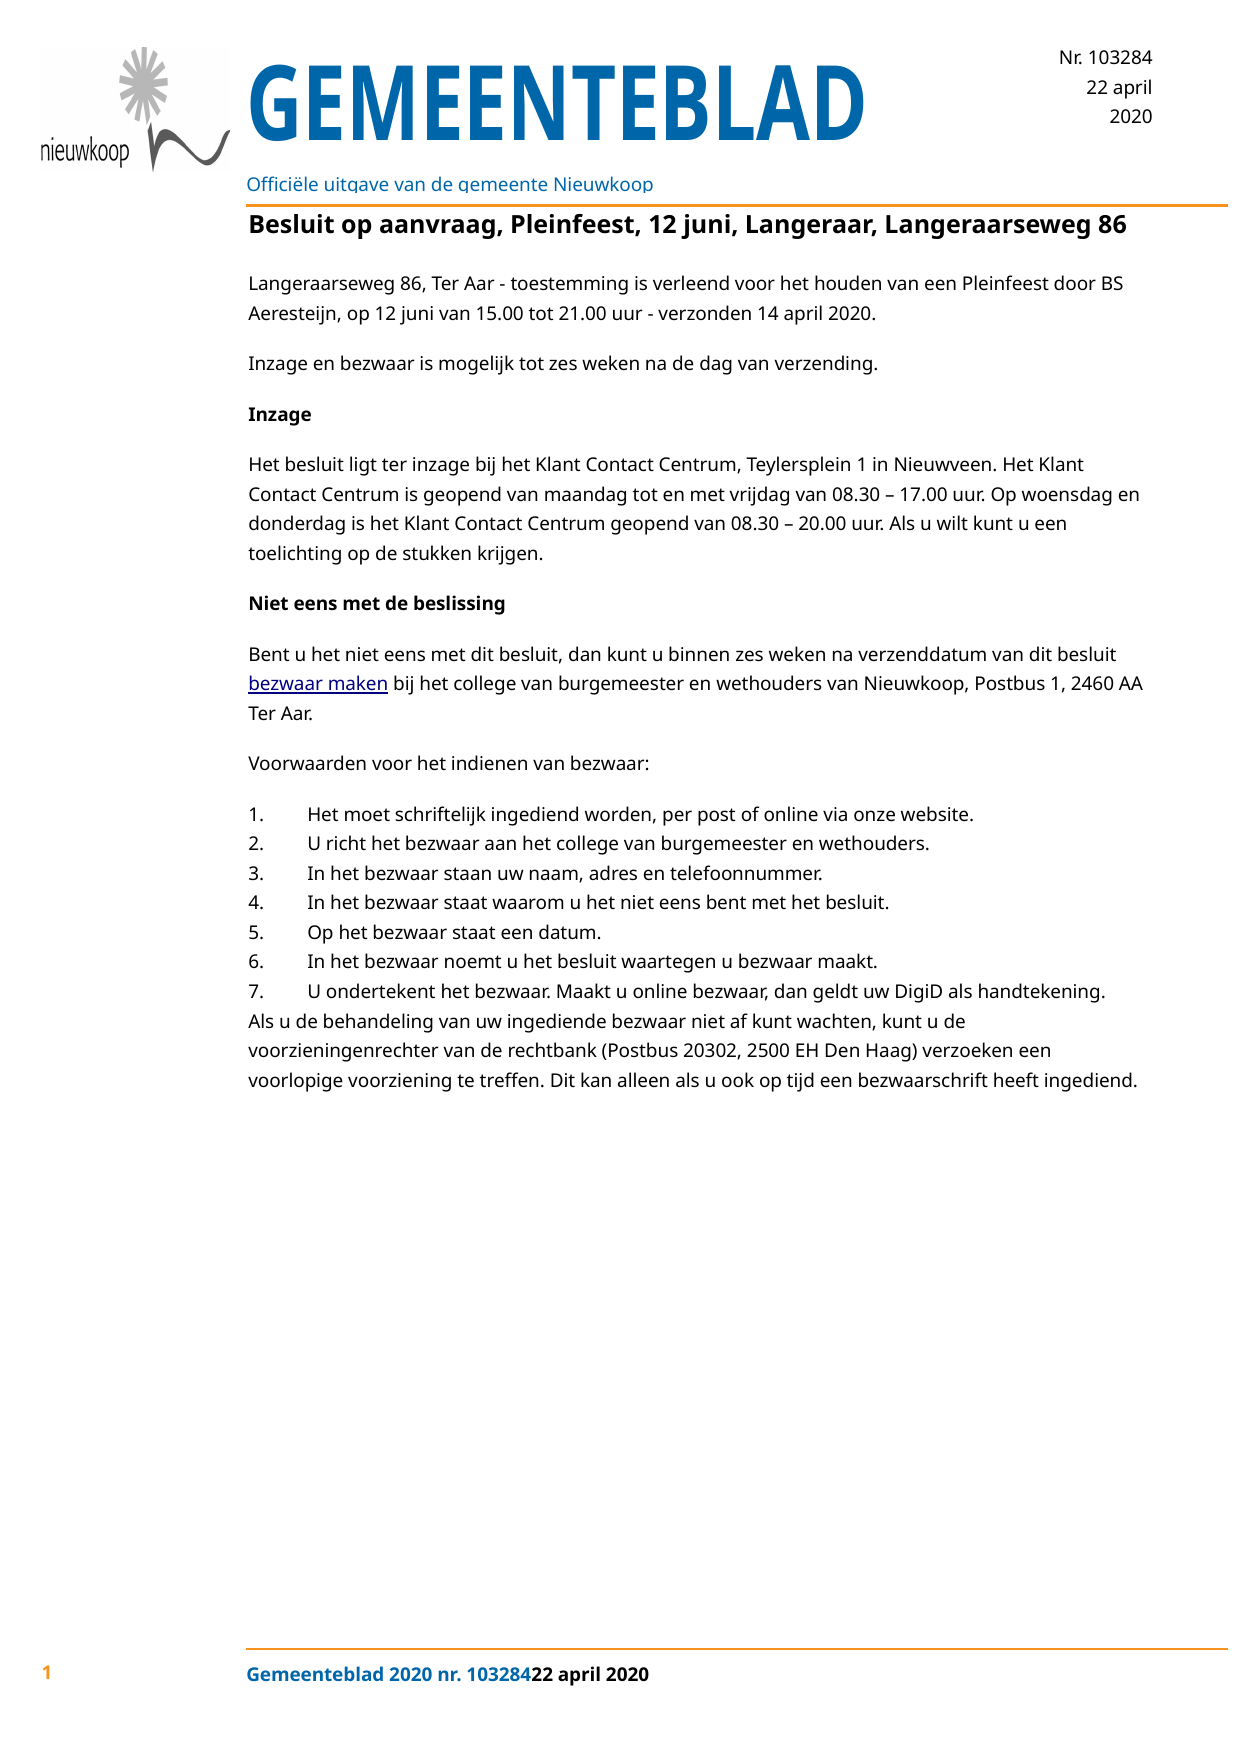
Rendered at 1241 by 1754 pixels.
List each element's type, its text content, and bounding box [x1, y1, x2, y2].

text Voorwaarden voor het indienen van bezwaar: [248, 750, 1152, 776]
text Besluit op aanvraag, Pleinfeest, 12 juni, Langeraar, Langeraarseweg 86 [248, 207, 1152, 241]
list Het moet schriftelijk ingediend worden, per post of online via onze website. [248, 801, 1152, 826]
text Langeraarseweg 86, Ter Aar - toestemming is verleend voor het houden van een Pleinfeest door BS Aeresteijn, op 12 juni van 15.00 tot 21.00 uur - verzonden 14 april 2020. [248, 270, 1152, 326]
list U ondertekent het bezwaar. Maakt u online bezwaar, dan geldt uw DigiD als handtekening. [248, 978, 1152, 1004]
list In het bezwaar staan uw naam, adres en telefoonnummer. [248, 860, 1152, 886]
text Het besluit ligt ter inzage bij het Klant Contact Centrum, Teylersplein 1 in Nieuwveen. Het Klant Contact Centrum is geopend van maandag tot en met vrijdag van 08.30 – 17.00 uur. Op woensdag en donderdag is het Klant Contact Centrum geopend van 08.30 – 20.00 uur. Als u wilt kunt u een toelichting op de stukken krijgen. [248, 451, 1152, 566]
picture [41, 47, 231, 172]
text Bent u het niet eens met dit besluit, dan kunt u binnen zes weken na verzenddatum van dit besluit bezwaar maken bij het college van burgemeester en wethouders van Nieuwkoop, Postbus 1, 2460 AA Ter Aar. [248, 641, 1152, 726]
list Op het bezwaar staat een datum. [248, 919, 1152, 945]
text Niet eens met de beslissing [248, 590, 1152, 616]
list U richt het bezwaar aan het college van burgemeester en wethouders. [248, 830, 1152, 856]
text Inzage en bezwaar is mogelijk tot zes weken na de dag van verzending. [248, 350, 1152, 376]
text Als u de behandeling van uw ingediende bezwaar niet af kunt wachten, kunt u de voorzieningenrechter van de rechtbank (Postbus 20302, 2500 EH Den Haag) verzoeken een voorlopige voorziening te treffen. Dit kan alleen als u ook op tijd een bezwaarschrift heeft ingediend. [248, 1008, 1152, 1093]
list In het bezwaar staat waarom u het niet eens bent met het besluit. [248, 889, 1152, 915]
list In het bezwaar noemt u het besluit waartegen u bezwaar maakt. [248, 949, 1152, 974]
text Inzage [248, 401, 1152, 426]
